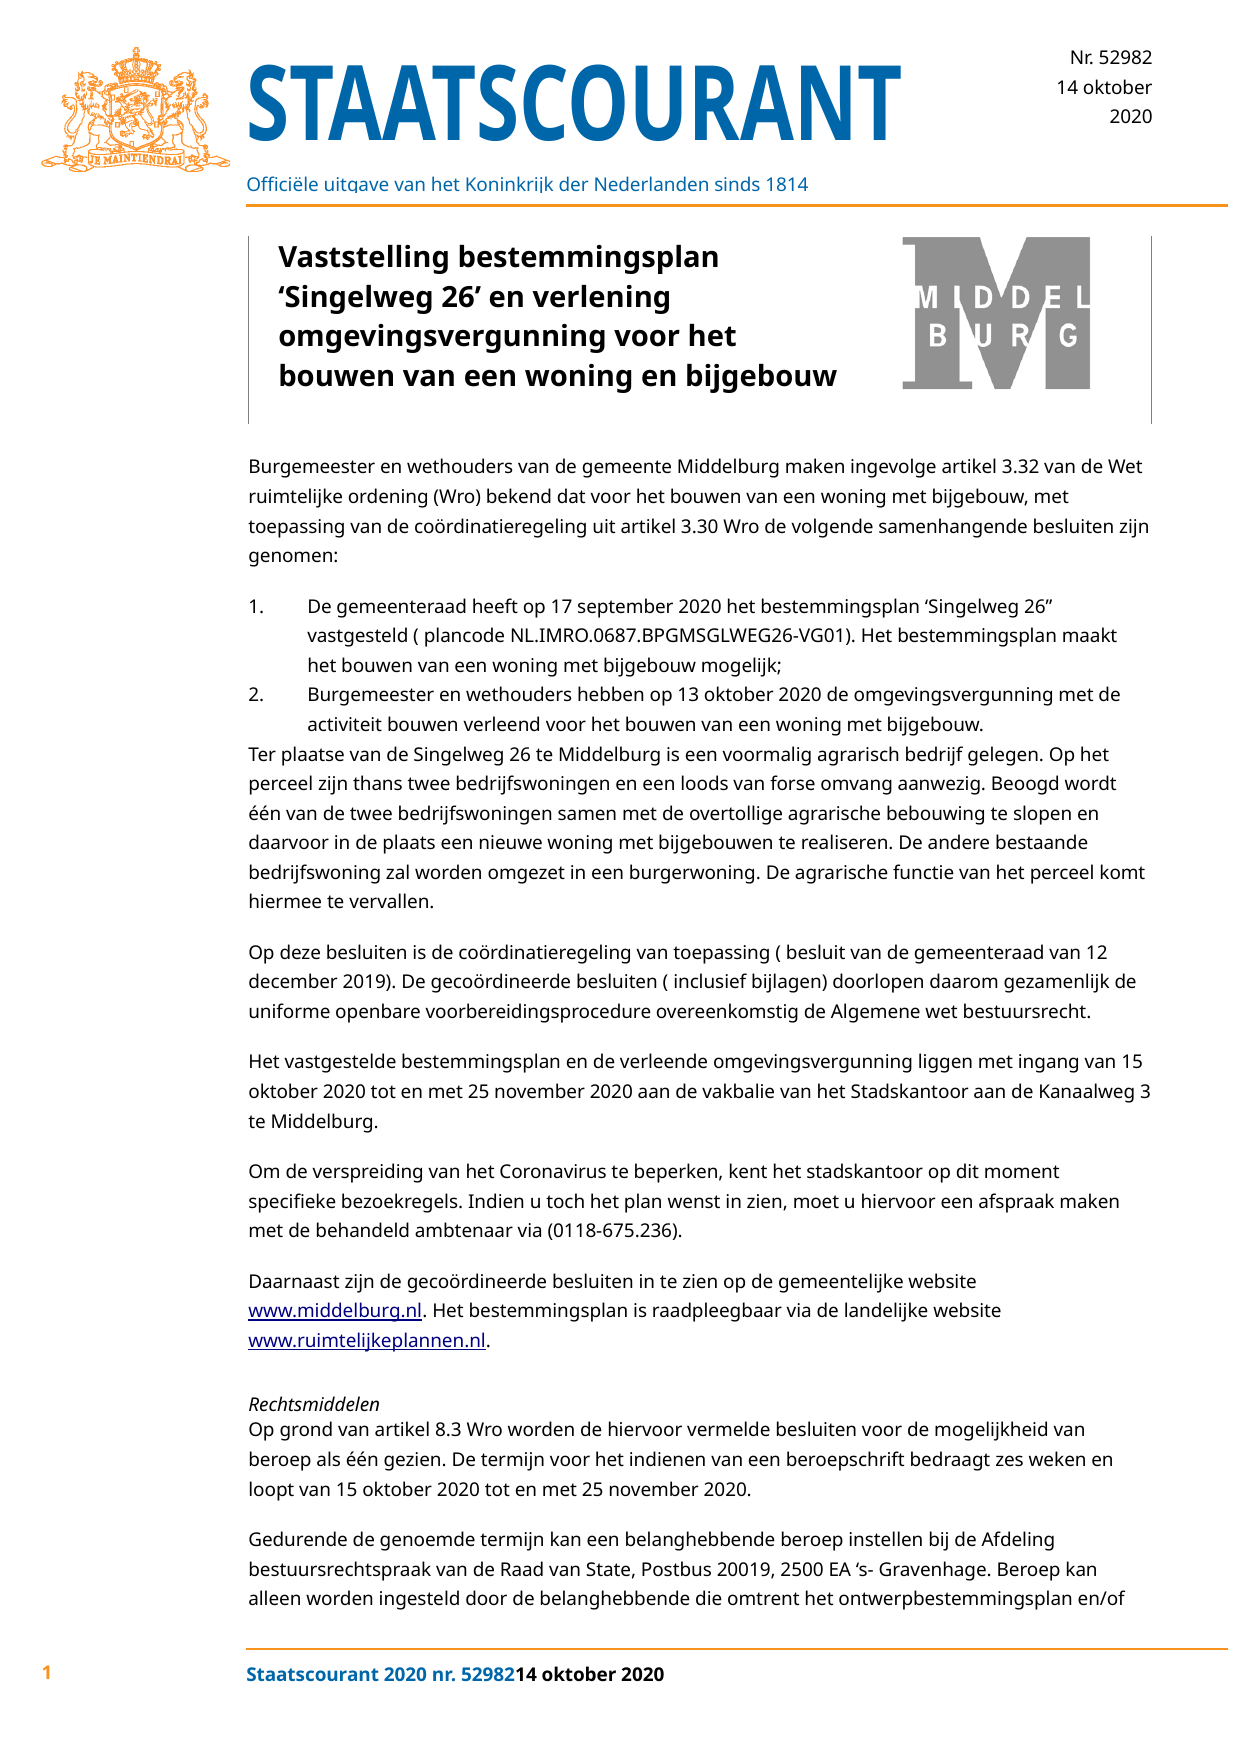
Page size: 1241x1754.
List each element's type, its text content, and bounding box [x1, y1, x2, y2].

picture [41, 47, 231, 172]
list Burgemeester en wethouders hebben op 13 oktober 2020 de omgevingsvergunning met de activiteit bouwen verleend voor het bouwen van een woning met bijgebouw. [248, 682, 1152, 737]
text Rechtsmiddelen [248, 1391, 1152, 1417]
table_header Vaststelling bestemmingsplan ‘Singelweg 26’ en verlening omgevingsvergunning voor het bouwen van een woning en bijgebouw [249, 236, 850, 424]
text Op grond van artikel 8.3 Wro worden de hiervoor vermelde besluiten voor de mogelijkheid van beroep als één gezien. De termijn voor het indienen van een beroepschrift bedraagt zes weken en loopt van 15 oktober 2020 tot en met 25 november 2020. [248, 1417, 1152, 1502]
text Gedurende de genoemde termijn kan een belanghebbende beroep instellen bij de Afdeling bestuursrechtspraak van de Raad van State, Postbus 20019, 2500 EA ‘s- Gravenhage. Beroep kan alleen worden ingesteld door de belanghebbende die omtrent het ontwerpbestemmingsplan en/of [248, 1526, 1152, 1611]
text Daarnaast zijn de gecoördineerde besluiten in te zien op de gemeentelijke website www.middelburg.nl. Het bestemmingsplan is raadpleegbaar via de landelijke website www.ruimtelijkeplannen.nl. [248, 1268, 1152, 1353]
table_header [850, 236, 1151, 424]
text Om de verspreiding van het Coronavirus te beperken, kent het stadskantoor op dit moment specifieke bezoekregels. Indien u toch het plan wenst in zien, moet u hiervoor een afspraak maken met de behandeld ambtenaar via (0118-675.236). [248, 1158, 1152, 1243]
text Burgemeester en wethouders van de gemeente Middelburg maken ingevolge artikel 3.32 van de Wet ruimtelijke ordening (Wro) bekend dat voor het bouwen van een woning met bijgebouw, met toepassing van de coördinatieregeling uit artikel 3.30 Wro de volgende samenhangende besluiten zijn genomen: [248, 454, 1152, 568]
text Het vastgestelde bestemmingsplan en de verleende omgevingsvergunning liggen met ingang van 15 oktober 2020 tot en met 25 november 2020 aan de vakbalie van het Stadskantoor aan de Kanaalweg 3 te Middelburg. [248, 1049, 1152, 1133]
picture [882, 236, 1119, 390]
list De gemeenteraad heeft op 17 september 2020 het bestemmingsplan ‘Singelweg 26” vastgesteld ( plancode NL.IMRO.0687.BPGMSGLWEG26-VG01). Het bestemmingsplan maakt het bouwen van een woning met bijgebouw mogelijk; [248, 593, 1152, 678]
text Op deze besluiten is de coördinatieregeling van toepassing ( besluit van de gemeenteraad van 12 december 2019). De gecoördineerde besluiten ( inclusief bijlagen) doorlopen daarom gezamenlijk de uniforme openbare voorbereidingsprocedure overeenkomstig de Algemene wet bestuursrecht. [248, 939, 1152, 1024]
text Ter plaatse van de Singelweg 26 te Middelburg is een voormalig agrarisch bedrijf gelegen. Op het perceel zijn thans twee bedrijfswoningen en een loods van forse omvang aanwezig. Beoogd wordt één van de twee bedrijfswoningen samen met de overtollige agrarische bebouwing te slopen en daarvoor in de plaats een nieuwe woning met bijgebouwen te realiseren. De andere bestaande bedrijfswoning zal worden omgezet in een burgerwoning. De agrarische functie van het perceel komt hiermee te vervallen. [248, 741, 1152, 914]
